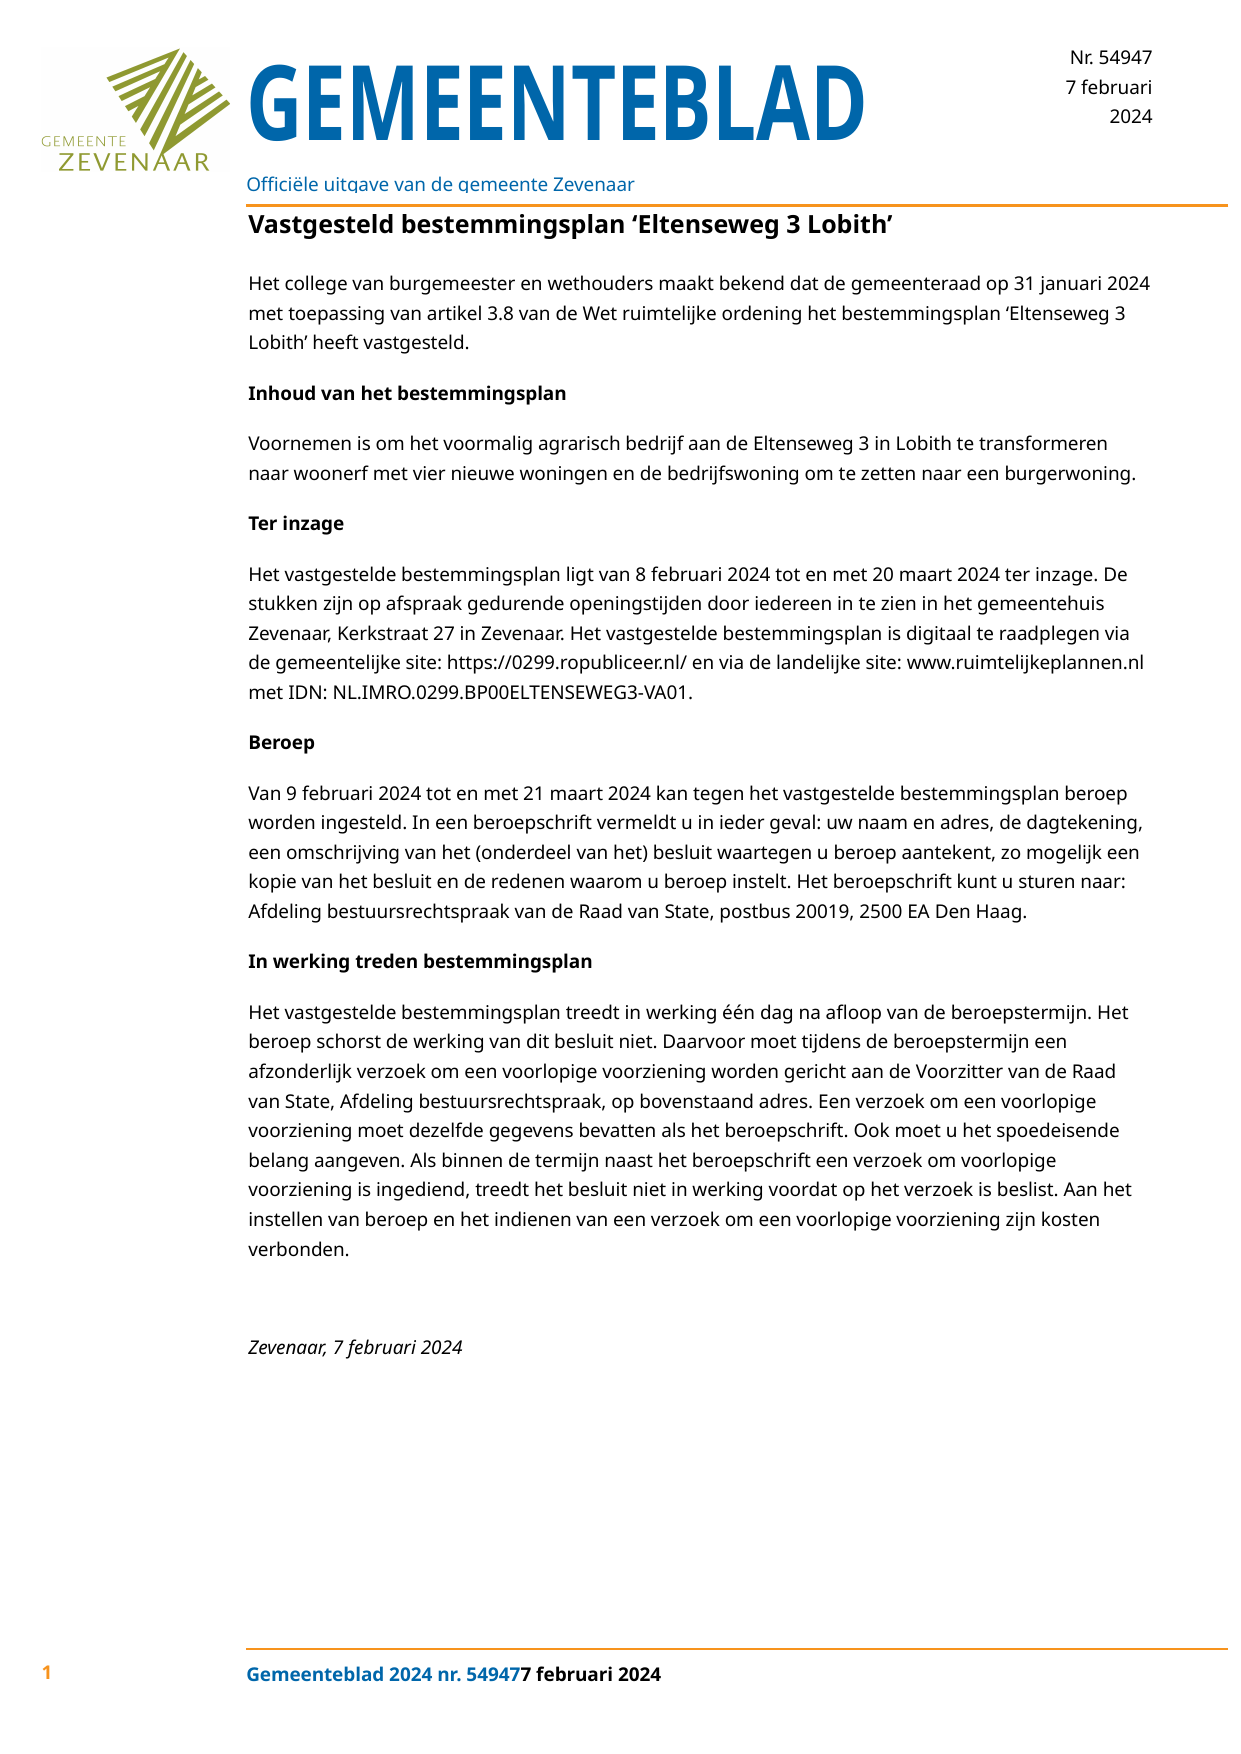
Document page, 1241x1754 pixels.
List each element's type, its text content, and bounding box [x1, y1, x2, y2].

text Inhoud van het bestemmingsplan [248, 380, 1152, 406]
text Vastgesteld bestemmingsplan ‘Eltenseweg 3 Lobith’ [248, 207, 1152, 241]
picture [41, 47, 231, 172]
text In werking treden bestemmingsplan [248, 949, 1152, 974]
text Het vastgestelde bestemmingsplan ligt van 8 februari 2024 tot en met 20 maart 2024 ter inzage. De stukken zijn op afspraak gedurende openingstijden door iedereen in te zien in het gemeentehuis Zevenaar, Kerkstraat 27 in Zevenaar. Het vastgestelde bestemmingsplan is digitaal te raadplegen via de gemeentelijke site: https://0299.ropubliceer.nl/ en via de landelijke site: www.ruimtelijkeplannen.nl met IDN: NL.IMRO.0299.BP00ELTENSEWEG3-VA01. [248, 561, 1152, 705]
text Ter inzage [248, 510, 1152, 536]
text Zevenaar, 7 februari 2024 [248, 1334, 1152, 1360]
text Voornemen is om het voormalig agrarisch bedrijf aan de Eltenseweg 3 in Lobith te transformeren naar woonerf met vier nieuwe woningen en de bedrijfswoning om te zetten naar een burgerwoning. [248, 430, 1152, 486]
text Het vastgestelde bestemmingsplan treedt in werking één dag na afloop van de beroepstermijn. Het beroep schorst de werking van dit besluit niet. Daarvoor moet tijdens de beroepstermijn een afzonderlijk verzoek om een voorlopige voorziening worden gericht aan de Voorzitter van de Raad van State, Afdeling bestuursrechtspraak, op bovenstaand adres. Een verzoek om een voorlopige voorziening moet dezelfde gegevens bevatten als het beroepschrift. Ook moet u het spoedeisende belang aangeven. Als binnen de termijn naast het beroepschrift een verzoek om voorlopige voorziening is ingediend, treedt het besluit niet in werking voordat op het verzoek is beslist. Aan het instellen van beroep en het indienen van een verzoek om een voorlopige voorziening zijn kosten verbonden. [248, 999, 1152, 1261]
text Van 9 februari 2024 tot en met 21 maart 2024 kan tegen het vastgestelde bestemmingsplan beroep worden ingesteld. In een beroepschrift vermeldt u in ieder geval: uw naam en adres, de dagtekening, een omschrijving van het (onderdeel van het) besluit waartegen u beroep aantekent, zo mogelijk een kopie van het besluit en de redenen waarom u beroep instelt. Het beroepschrift kunt u sturen naar: Afdeling bestuursrechtspraak van de Raad van State, postbus 20019, 2500 EA Den Haag. [248, 780, 1152, 924]
text Het college van burgemeester en wethouders maakt bekend dat de gemeenteraad op 31 januari 2024 met toepassing van artikel 3.8 van de Wet ruimtelijke ordening het bestemmingsplan ‘Eltenseweg 3 Lobith’ heeft vastgesteld. [248, 270, 1152, 355]
text Beroep [248, 729, 1152, 755]
